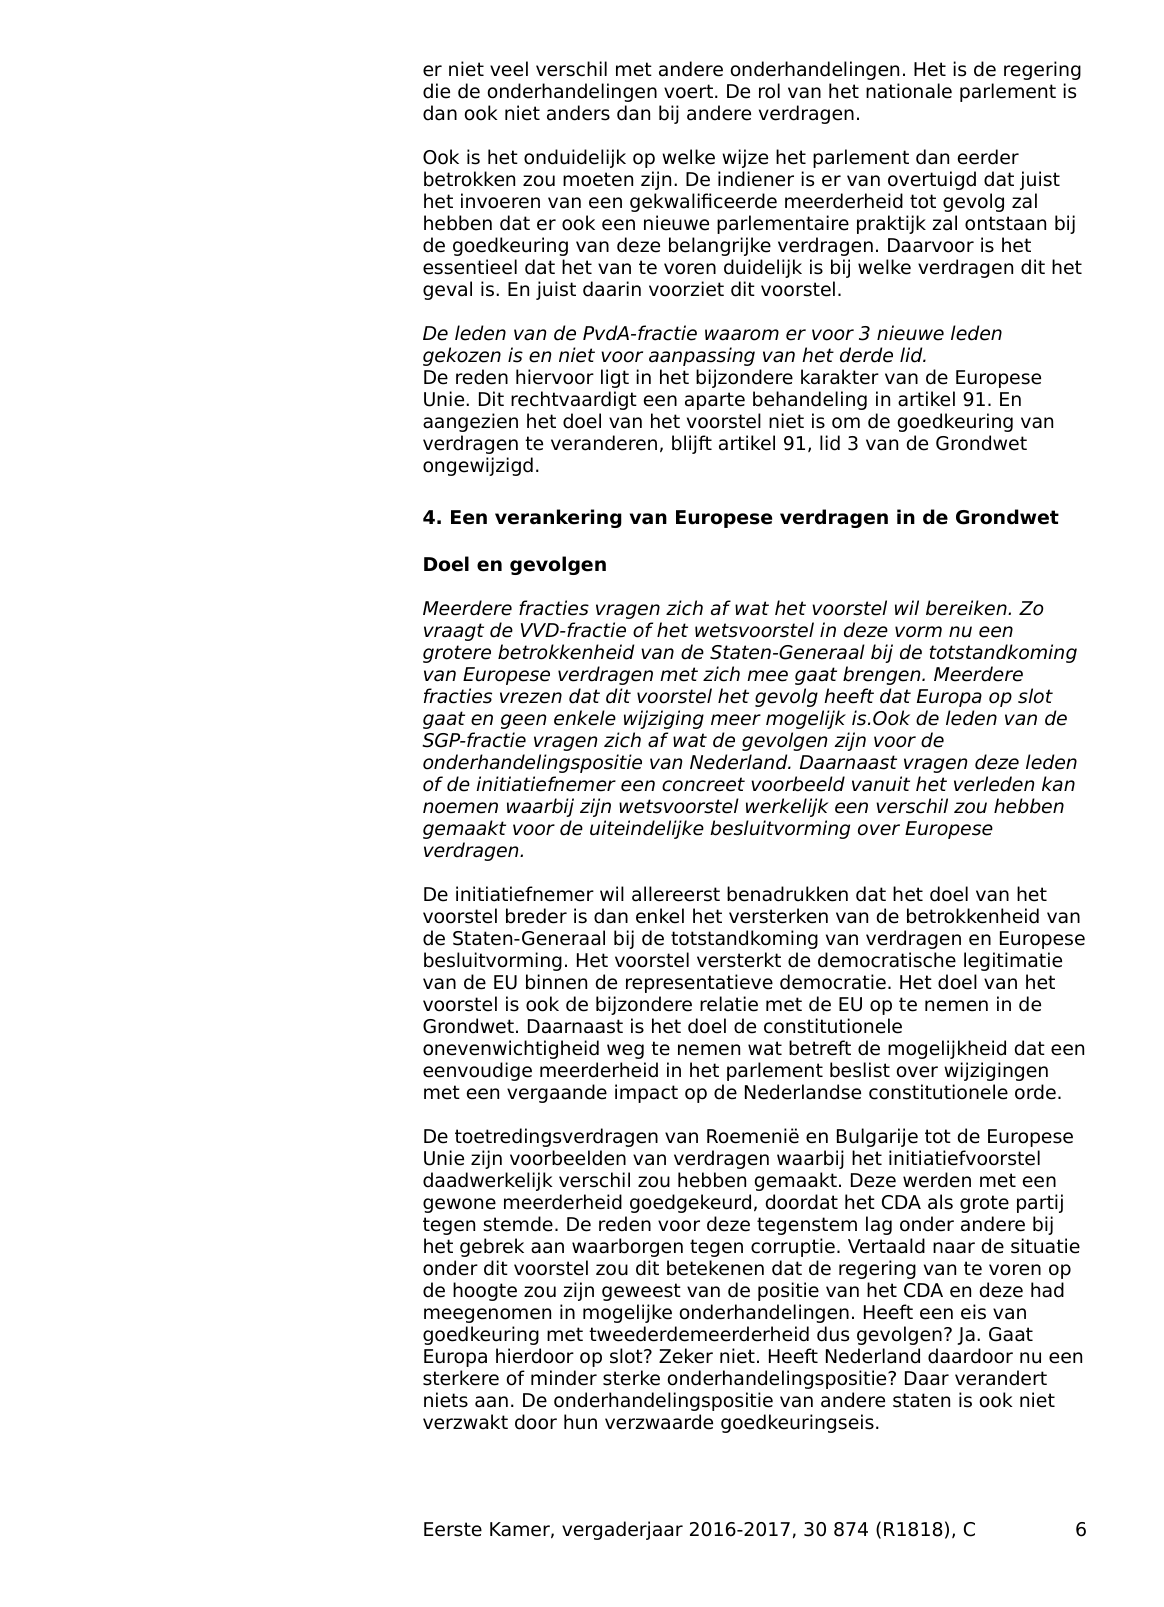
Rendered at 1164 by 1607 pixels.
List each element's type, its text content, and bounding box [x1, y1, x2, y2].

text De toetredingsverdragen van Roemenië en Bulgarije tot de Europese Unie zijn voorbeelden van verdragen waarbij het initiatiefvoorstel daadwerkelijk verschil zou hebben gemaakt. Deze werden met een gewone meerderheid goedgekeurd, doordat het CDA als grote partij tegen stemde. De reden voor deze tegenstem lag onder andere bij het gebrek aan waarborgen tegen corruptie. Vertaald naar de situatie onder dit voorstel zou dit betekenen dat de regering van te voren op de hoogte zou zijn geweest van de positie van het CDA en deze had meegenomen in mogelijke onderhandelingen. Heeft een eis van goedkeuring met tweederdemeerderheid dus gevolgen? Ja. Gaat Europa hierdoor op slot? Zeker niet. Heeft Nederland daardoor nu een sterkere of minder sterke onderhandelingspositie? Daar verandert niets aan. De onderhandelingspositie van andere staten is ook niet verzwakt door hun verzwaarde goedkeuringseis. [422, 1126, 1087, 1434]
subtitle Doel en gevolgen [422, 554, 1087, 576]
subtitle 4. Een verankering van Europese verdragen in de Grondwet [422, 507, 1087, 529]
text Meerdere fracties vragen zich af wat het voorstel wil bereiken. Zo vraagt de VVD-fractie of het wetsvoorstel in deze vorm nu een grotere betrokkenheid van de Staten-Generaal bij de totstandkoming van Europese verdragen met zich mee gaat brengen. Meerdere fracties vrezen dat dit voorstel het gevolg heeft dat Europa op slot gaat en geen enkele wijziging meer mogelijk is.Ook de leden van de SGP-fractie vragen zich af wat de gevolgen zijn voor de onderhandelingspositie van Nederland. Daarnaast vragen deze leden of de initiatiefnemer een concreet voorbeeld vanuit het verleden kan noemen waarbij zijn wetsvoorstel werkelijk een verschil zou hebben gemaakt voor de uiteindelijke besluitvorming over Europese verdragen. [422, 598, 1087, 862]
text De leden van de PvdA-fractie waarom er voor 3 nieuwe leden gekozen is en niet voor aanpassing van het derde lid. [422, 323, 1087, 367]
text Ook is het onduidelijk op welke wijze het parlement dan eerder betrokken zou moeten zijn. De indiener is er van overtuigd dat juist het invoeren van een gekwalificeerde meerderheid tot gevolg zal hebben dat er ook een nieuwe parlementaire praktijk zal ontstaan bij de goedkeuring van deze belangrijke verdragen. Daarvoor is het essentieel dat het van te voren duidelijk is bij welke verdragen dit het geval is. En juist daarin voorziet dit voorstel. [422, 147, 1087, 301]
text er niet veel verschil met andere onderhandelingen. Het is de regering die de onderhandelingen voert. De rol van het nationale parlement is dan ook niet anders dan bij andere verdragen. [422, 59, 1087, 125]
text De reden hiervoor ligt in het bijzondere karakter van de Europese Unie. Dit rechtvaardigt een aparte behandeling in artikel 91. En aangezien het doel van het voorstel niet is om de goedkeuring van verdragen te veranderen, blijft artikel 91, lid 3 van de Grondwet ongewijzigd. [422, 367, 1087, 477]
text De initiatiefnemer wil allereerst benadrukken dat het doel van het voorstel breder is dan enkel het versterken van de betrokkenheid van de Staten-Generaal bij de totstandkoming van verdragen en Europese besluitvorming. Het voorstel versterkt de democratische legitimatie van de EU binnen de representatieve democratie. Het doel van het voorstel is ook de bijzondere relatie met de EU op te nemen in de Grondwet. Daarnaast is het doel de constitutionele onevenwichtigheid weg te nemen wat betreft de mogelijkheid dat een eenvoudige meerderheid in het parlement beslist over wijzigingen met een vergaande impact op de Nederlandse constitutionele orde. [422, 884, 1087, 1104]
